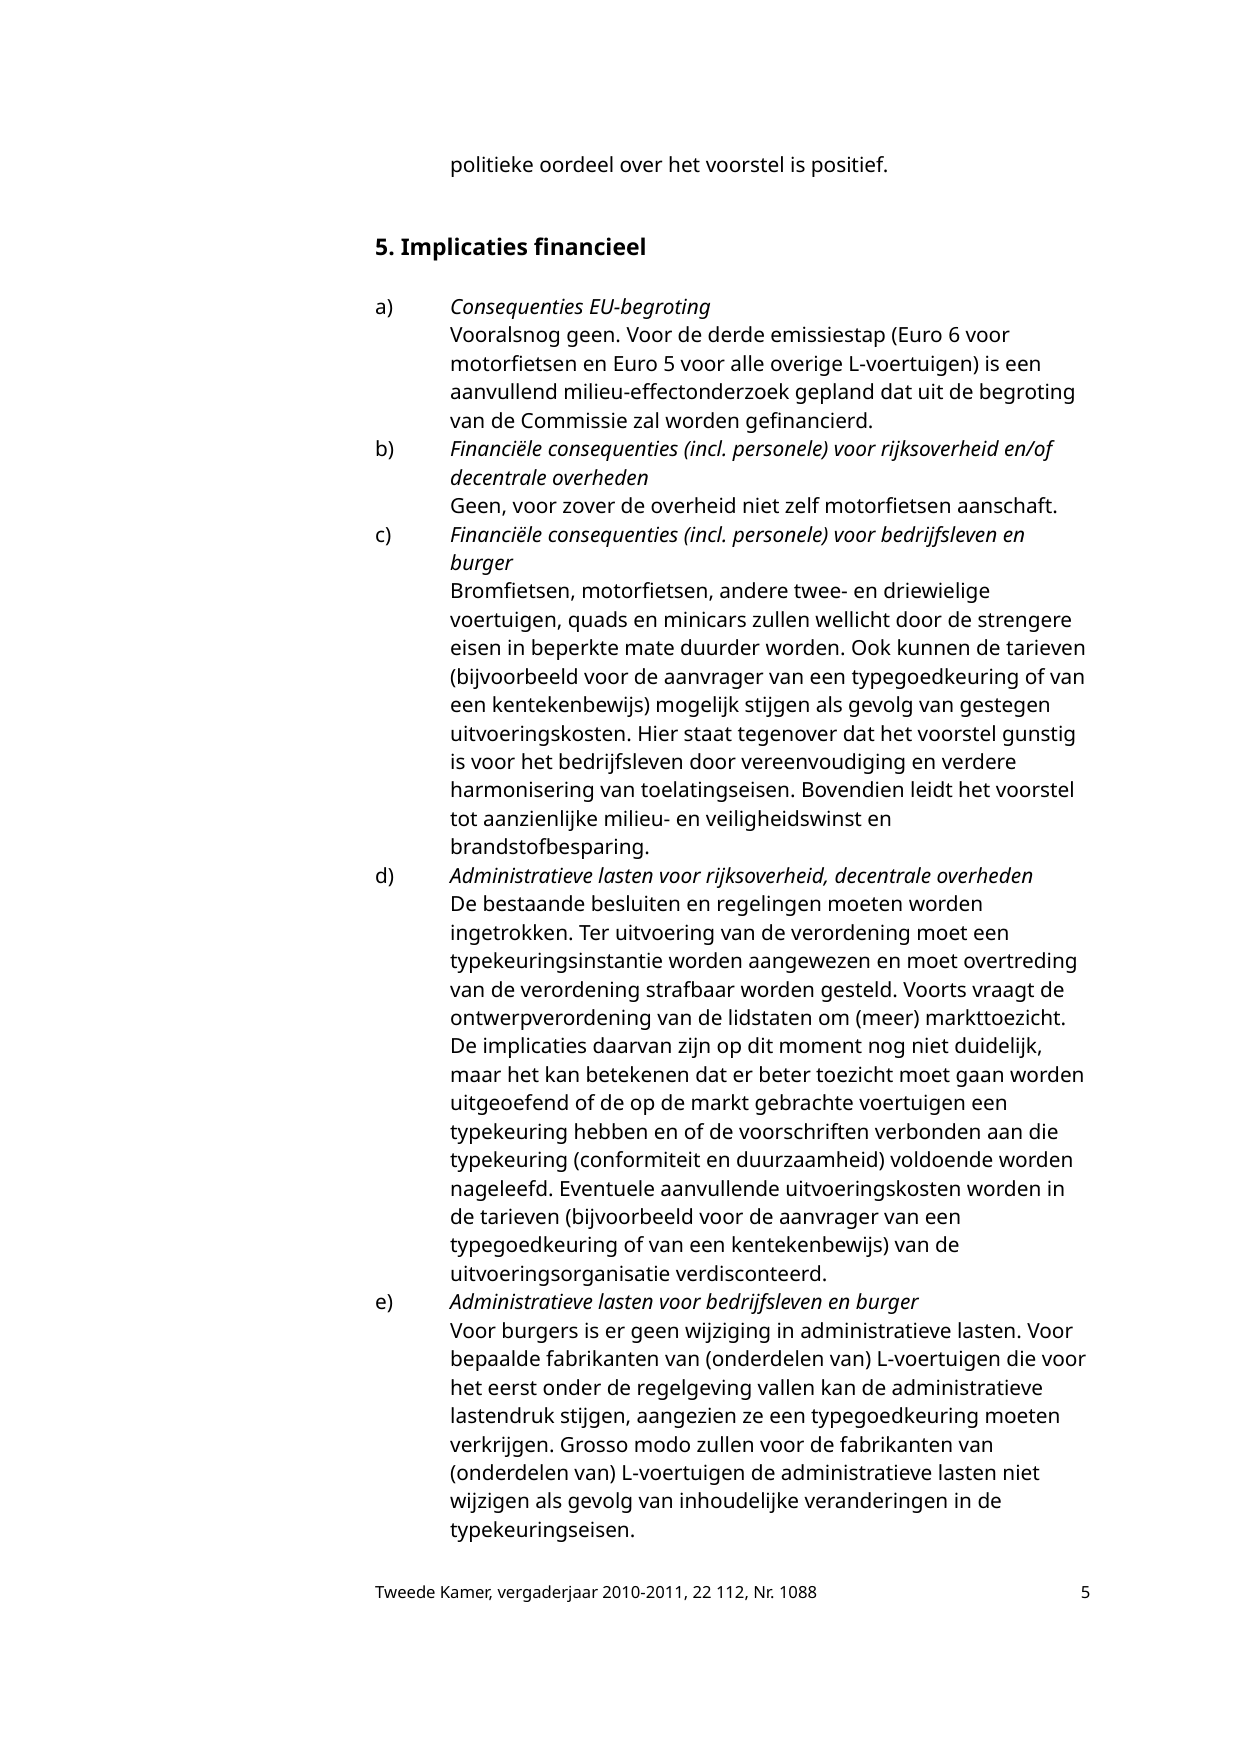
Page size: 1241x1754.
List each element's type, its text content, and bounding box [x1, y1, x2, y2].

list Financiële consequenties (incl. personele) voor rijksoverheid en/of decentrale overheden [375, 434, 1090, 491]
list Voor burgers is er geen wijziging in administratieve lasten. Voor bepaalde fabrikanten van (onderdelen van) L-voertuigen die voor het eerst onder de regelgeving vallen kan de administratieve lastendruk stijgen, aangezien ze een typegoedkeuring moeten verkrijgen. Grosso modo zullen voor de fabrikanten van (onderdelen van) L-voertuigen de administratieve lasten niet wijzigen als gevolg van inhoudelijke veranderingen in de typekeuringseisen. [375, 1316, 1090, 1543]
list Administratieve lasten voor bedrijfsleven en burger [375, 1287, 1090, 1316]
list Vooralsnog geen. Voor de derde emissiestap (Euro 6 voor motorfietsen en Euro 5 voor alle overige L-voertuigen) is een aanvullend milieu-effectonderzoek gepland dat uit de begroting van de Commissie zal worden gefinancierd. [375, 321, 1090, 434]
list Bromfietsen, motorfietsen, andere twee- en driewielige voertuigen, quads en minicars zullen wellicht door de strengere eisen in beperkte mate duurder worden. Ook kunnen de tarieven (bijvoorbeeld voor de aanvrager van een typegoedkeuring of van een kentekenbewijs) mogelijk stijgen als gevolg van gestegen uitvoeringskosten. Hier staat tegenover dat het voorstel gunstig is voor het bedrijfsleven door vereenvoudiging en verdere harmonisering van toelatingseisen. Bovendien leidt het voorstel tot aanzienlijke milieu- en veiligheidswinst en brandstofbesparing. [375, 577, 1090, 861]
list Geen, voor zover de overheid niet zelf motorfietsen aanschaft. [375, 491, 1090, 520]
list politieke oordeel over het voorstel is positief. [375, 150, 1090, 178]
list Financiële consequenties (incl. personele) voor bedrijfsleven en burger [375, 520, 1090, 577]
list Consequenties EU-begroting [375, 292, 1090, 321]
list De bestaande besluiten en regelingen moeten worden ingetrokken. Ter uitvoering van de verordening moet een typekeuringsinstantie worden aangewezen en moet overtreding van de verordening strafbaar worden gesteld. Voorts vraagt de ontwerpverordening van de lidstaten om (meer) markttoezicht. De implicaties daarvan zijn op dit moment nog niet duidelijk, maar het kan betekenen dat er beter toezicht moet gaan worden uitgeoefend of de op de markt gebrachte voertuigen een typekeuring hebben en of de voorschriften verbonden aan die typekeuring (conformiteit en duurzaamheid) voldoende worden nageleefd. Eventuele aanvullende uitvoeringskosten worden in de tarieven (bijvoorbeeld voor de aanvrager van een typegoedkeuring of van een kentekenbewijs) van de uitvoeringsorganisatie verdisconteerd. [375, 889, 1090, 1287]
subtitle 5. Implicaties financieel [375, 231, 1090, 262]
list Administratieve lasten voor rijksoverheid, decentrale overheden [375, 861, 1090, 889]
